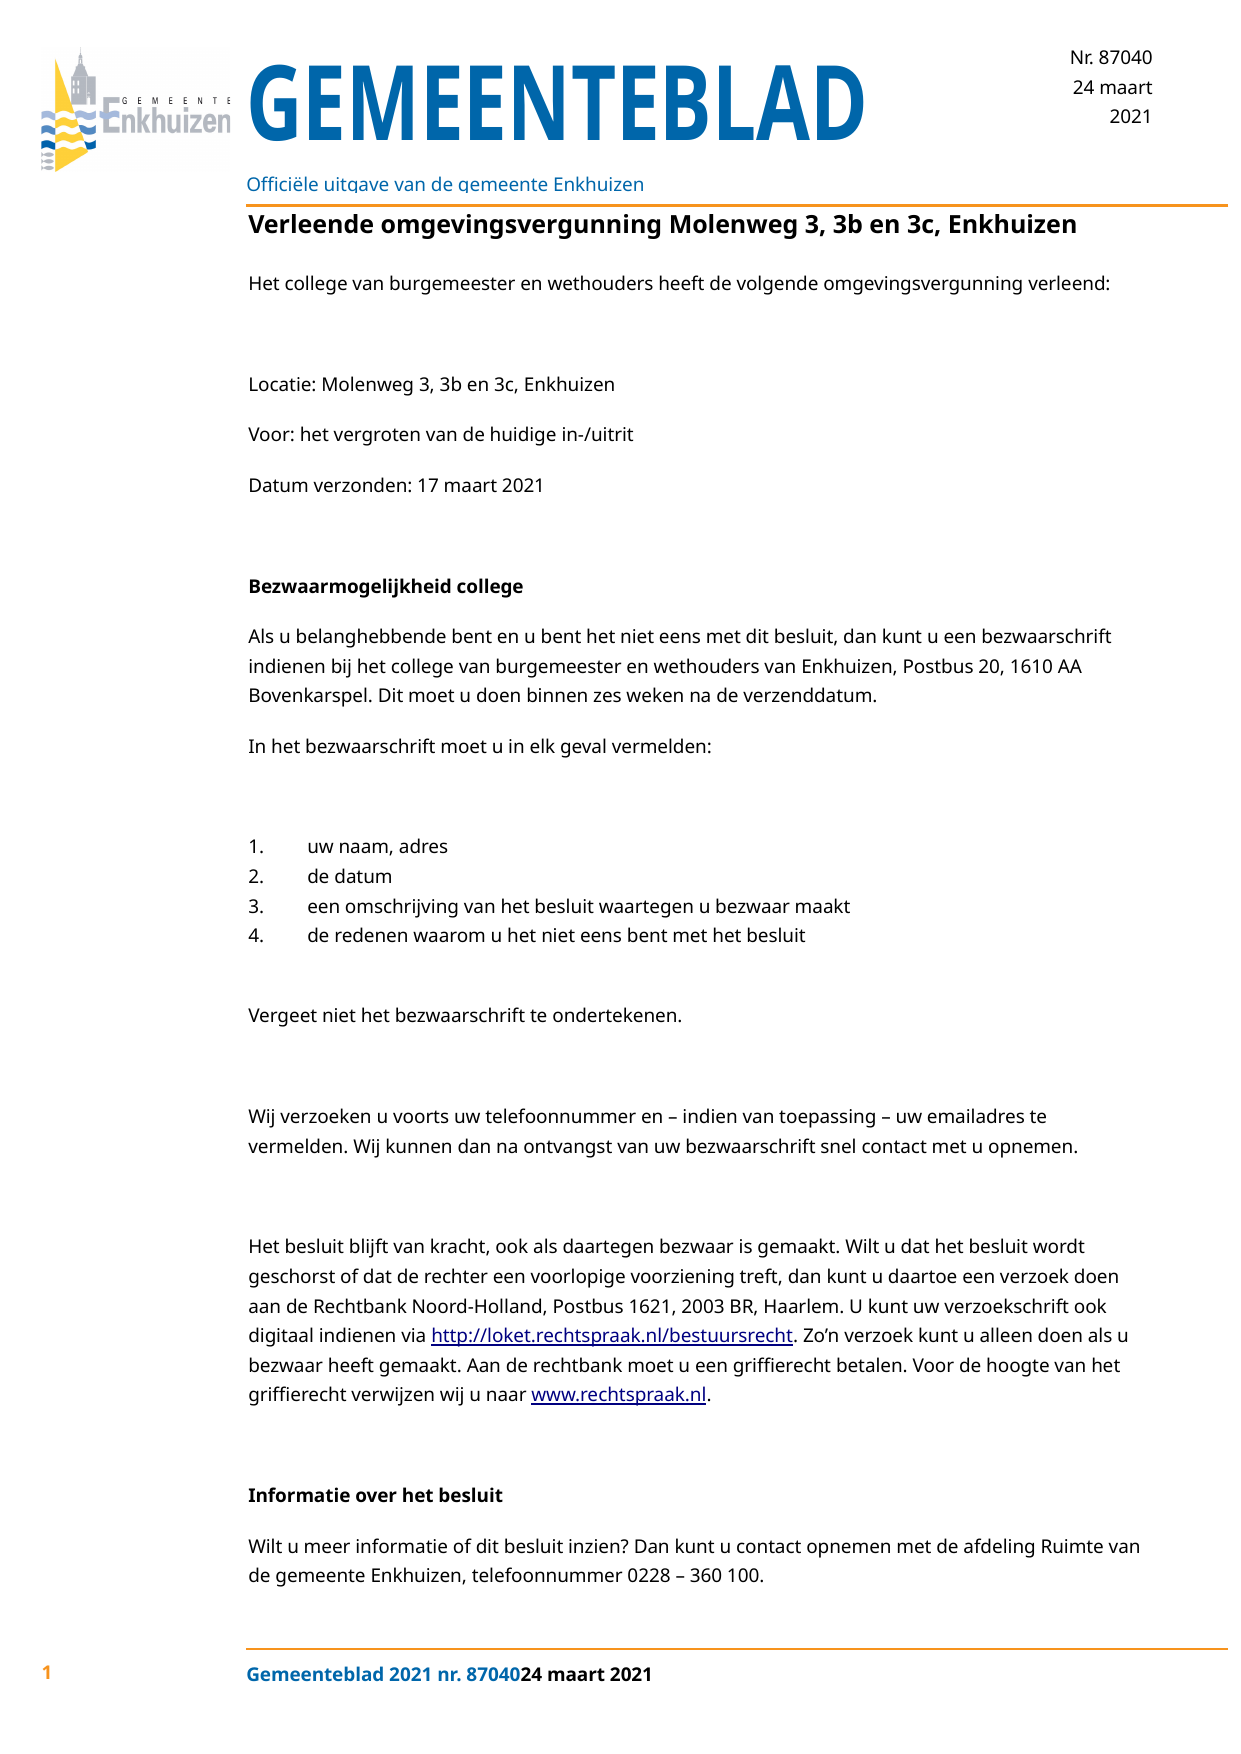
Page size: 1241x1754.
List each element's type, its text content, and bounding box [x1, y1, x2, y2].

list een omschrijving van het besluit waartegen u bezwaar maakt [248, 893, 1152, 918]
list uw naam, adres [248, 834, 1152, 859]
text Als u belanghebbende bent en u bent het niet eens met dit besluit, dan kunt u een bezwaarschrift indienen bij het college van burgemeester en wethouders van Enkhuizen, Postbus 20, 1610 AA Bovenkarspel. Dit moet u doen binnen zes weken na de verzenddatum. [248, 623, 1152, 708]
text Vergeet niet het bezwaarschrift te ondertekenen. [248, 1002, 1152, 1028]
text Het college van burgemeester en wethouders heeft de volgende omgevingsvergunning verleend: [248, 270, 1152, 296]
list de datum [248, 863, 1152, 889]
text Wij verzoeken u voorts uw telefoonnummer en – indien van toepassing – uw emailadres te vermelden. Wij kunnen dan na ontvangst van uw bezwaarschrift snel contact met u opnemen. [248, 1103, 1152, 1158]
text Het besluit blijft van kracht, ook als daartegen bezwaar is gemaakt. Wilt u dat het besluit wordt geschorst of dat de rechter een voorlopige voorziening treft, dan kunt u daartoe een verzoek doen aan de Rechtbank Noord-Holland, Postbus 1621, 2003 BR, Haarlem. U kunt uw verzoekschrift ook digitaal indienen via http://loket.rechtspraak.nl/bestuursrecht. Zo’n verzoek kunt u alleen doen als u bezwaar heeft gemaakt. Aan de rechtbank moet u een griffierecht betalen. Voor de hoogte van het griffierecht verwijzen wij u naar www.rechtspraak.nl. [248, 1234, 1152, 1407]
picture [41, 47, 231, 172]
text Informatie over het besluit [248, 1482, 1152, 1508]
text In het bezwaarschrift moet u in elk geval vermelden: [248, 733, 1152, 758]
text Voor: het vergroten van de huidige in-/uitrit [248, 422, 1152, 447]
text Locatie: Molenweg 3, 3b en 3c, Enkhuizen [248, 371, 1152, 397]
text Datum verzonden: 17 maart 2021 [248, 472, 1152, 498]
list de redenen waarom u het niet eens bent met het besluit [248, 922, 1152, 948]
text Verleende omgevingsvergunning Molenweg 3, 3b en 3c, Enkhuizen [248, 207, 1152, 241]
text Wilt u meer informatie of dit besluit inzien? Dan kunt u contact opnemen met de afdeling Ruimte van de gemeente Enkhuizen, telefoonnummer 0228 – 360 100. [248, 1533, 1152, 1588]
text Bezwaarmogelijkheid college [248, 573, 1152, 598]
